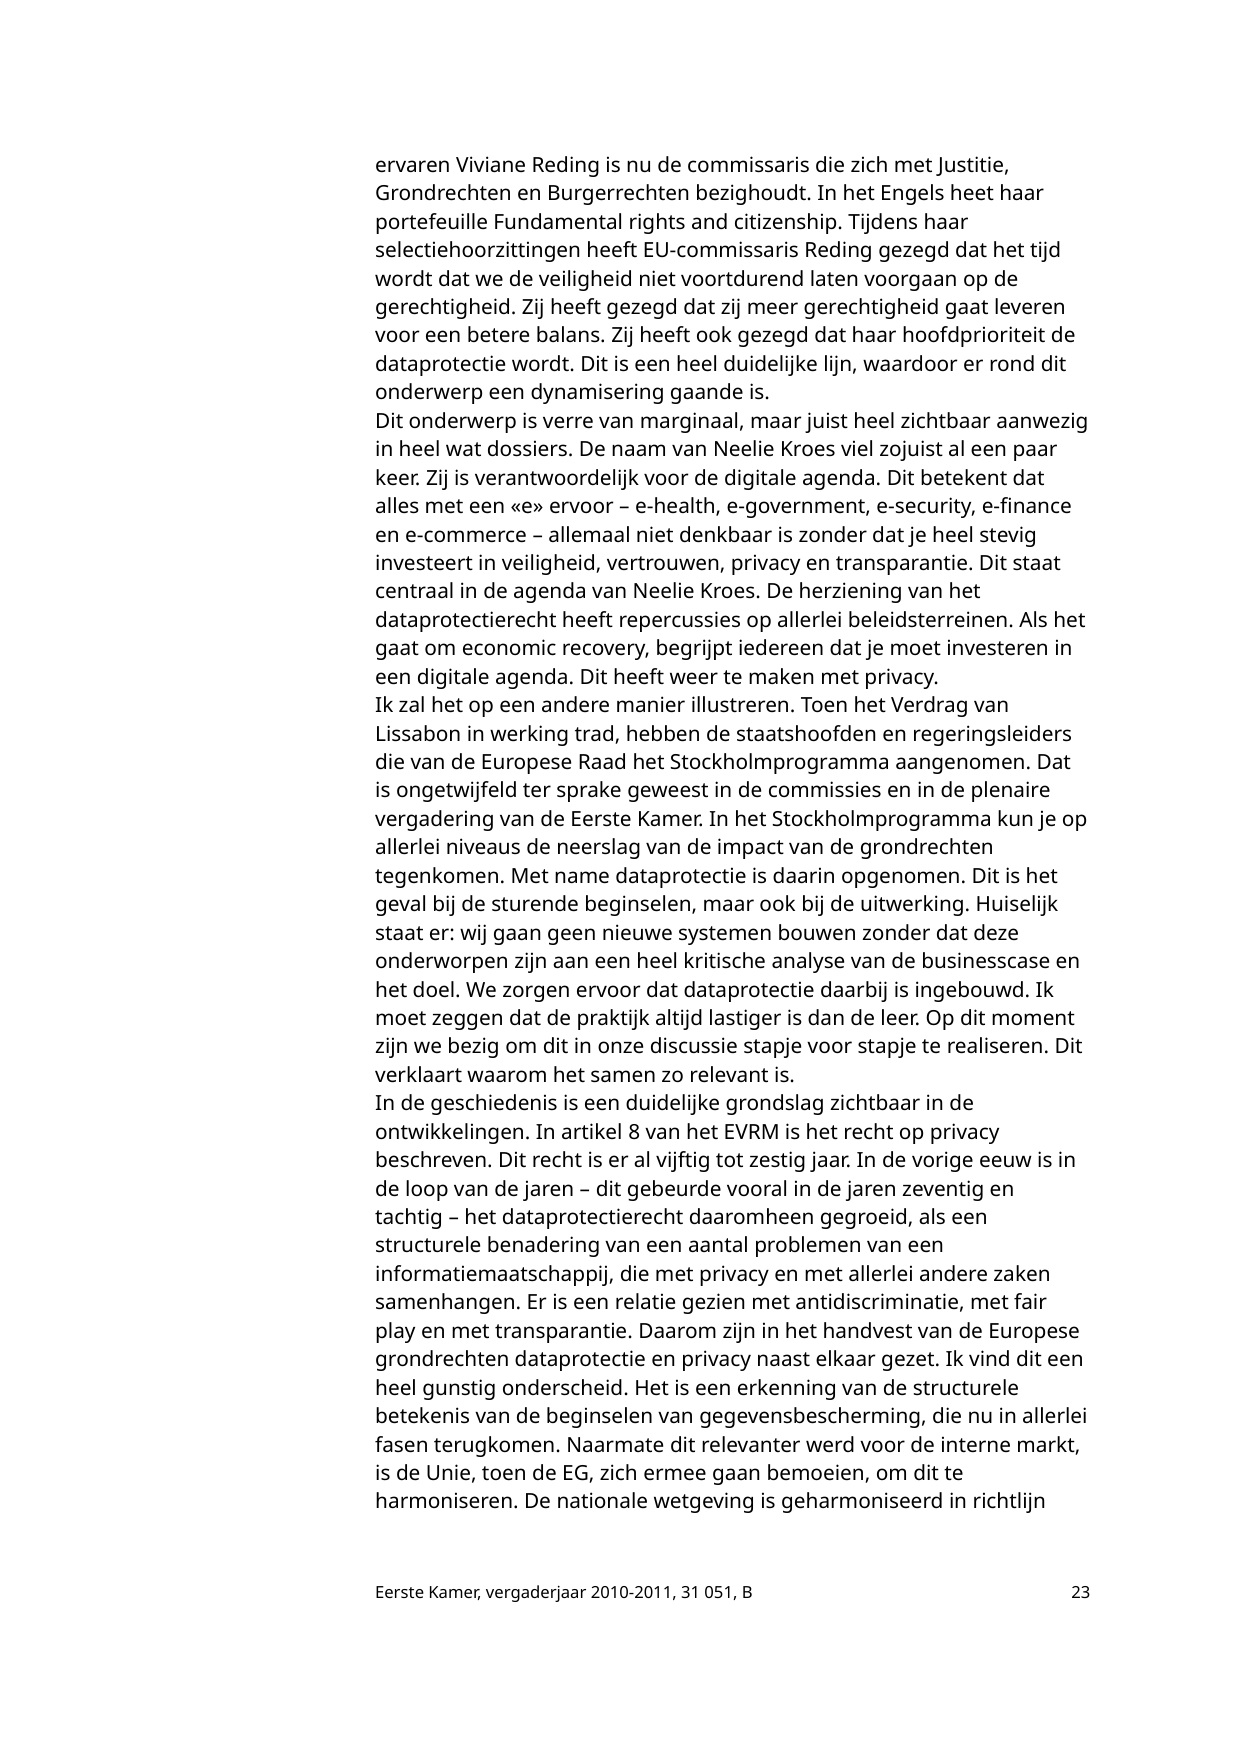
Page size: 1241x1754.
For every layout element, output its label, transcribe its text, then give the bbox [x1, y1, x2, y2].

text In de geschiedenis is een duidelijke grondslag zichtbaar in de ontwikkelingen. In artikel 8 van het EVRM is het recht op privacy beschreven. Dit recht is er al vijftig tot zestig jaar. In de vorige eeuw is in de loop van de jaren – dit gebeurde vooral in de jaren zeventig en tachtig – het dataprotectierecht daaromheen gegroeid, als een structurele benadering van een aantal problemen van een informatiemaatschappij, die met privacy en met allerlei andere zaken samenhangen. Er is een relatie gezien met antidiscriminatie, met fair play en met transparantie. Daarom zijn in het handvest van de Europese grondrechten dataprotectie en privacy naast elkaar gezet. Ik vind dit een heel gunstig onderscheid. Het is een erkenning van de structurele betekenis van de beginselen van gegevensbescherming, die nu in allerlei fasen terugkomen. Naarmate dit relevanter werd voor de interne markt, is de Unie, toen de EG, zich ermee gaan bemoeien, om dit te harmoniseren. De nationale wetgeving is geharmoniseerd in richtlijn [375, 1088, 1090, 1515]
text Dit onderwerp is verre van marginaal, maar juist heel zichtbaar aanwezig in heel wat dossiers. De naam van Neelie Kroes viel zojuist al een paar keer. Zij is verantwoordelijk voor de digitale agenda. Dit betekent dat alles met een «e» ervoor – e-health, e-government, e-security, e-finance en e-commerce – allemaal niet denkbaar is zonder dat je heel stevig investeert in veiligheid, vertrouwen, privacy en transparantie. Dit staat centraal in de agenda van Neelie Kroes. De herziening van het dataprotectierecht heeft repercussies op allerlei beleidsterreinen. Als het gaat om economic recovery, begrijpt iedereen dat je moet investeren in een digitale agenda. Dit heeft weer te maken met privacy. [375, 406, 1090, 690]
text ervaren Viviane Reding is nu de commissaris die zich met Justitie, Grondrechten en Burgerrechten bezighoudt. In het Engels heet haar portefeuille Fundamental rights and citizenship. Tijdens haar selectiehoorzittingen heeft EU-commissaris Reding gezegd dat het tijd wordt dat we de veiligheid niet voortdurend laten voorgaan op de gerechtigheid. Zij heeft gezegd dat zij meer gerechtigheid gaat leveren voor een betere balans. Zij heeft ook gezegd dat haar hoofdprioriteit de dataprotectie wordt. Dit is een heel duidelijke lijn, waardoor er rond dit onderwerp een dynamisering gaande is. [375, 150, 1090, 406]
text Ik zal het op een andere manier illustreren. Toen het Verdrag van Lissabon in werking trad, hebben de staatshoofden en regeringsleiders die van de Europese Raad het Stockholmprogramma aangenomen. Dat is ongetwijfeld ter sprake geweest in de commissies en in de plenaire vergadering van de Eerste Kamer. In het Stockholmprogramma kun je op allerlei niveaus de neerslag van de impact van de grondrechten tegenkomen. Met name dataprotectie is daarin opgenomen. Dit is het geval bij de sturende beginselen, maar ook bij de uitwerking. Huiselijk staat er: wij gaan geen nieuwe systemen bouwen zonder dat deze onderworpen zijn aan een heel kritische analyse van de businesscase en het doel. We zorgen ervoor dat dataprotectie daarbij is ingebouwd. Ik moet zeggen dat de praktijk altijd lastiger is dan de leer. Op dit moment zijn we bezig om dit in onze discussie stapje voor stapje te realiseren. Dit verklaart waarom het samen zo relevant is. [375, 690, 1090, 1088]
